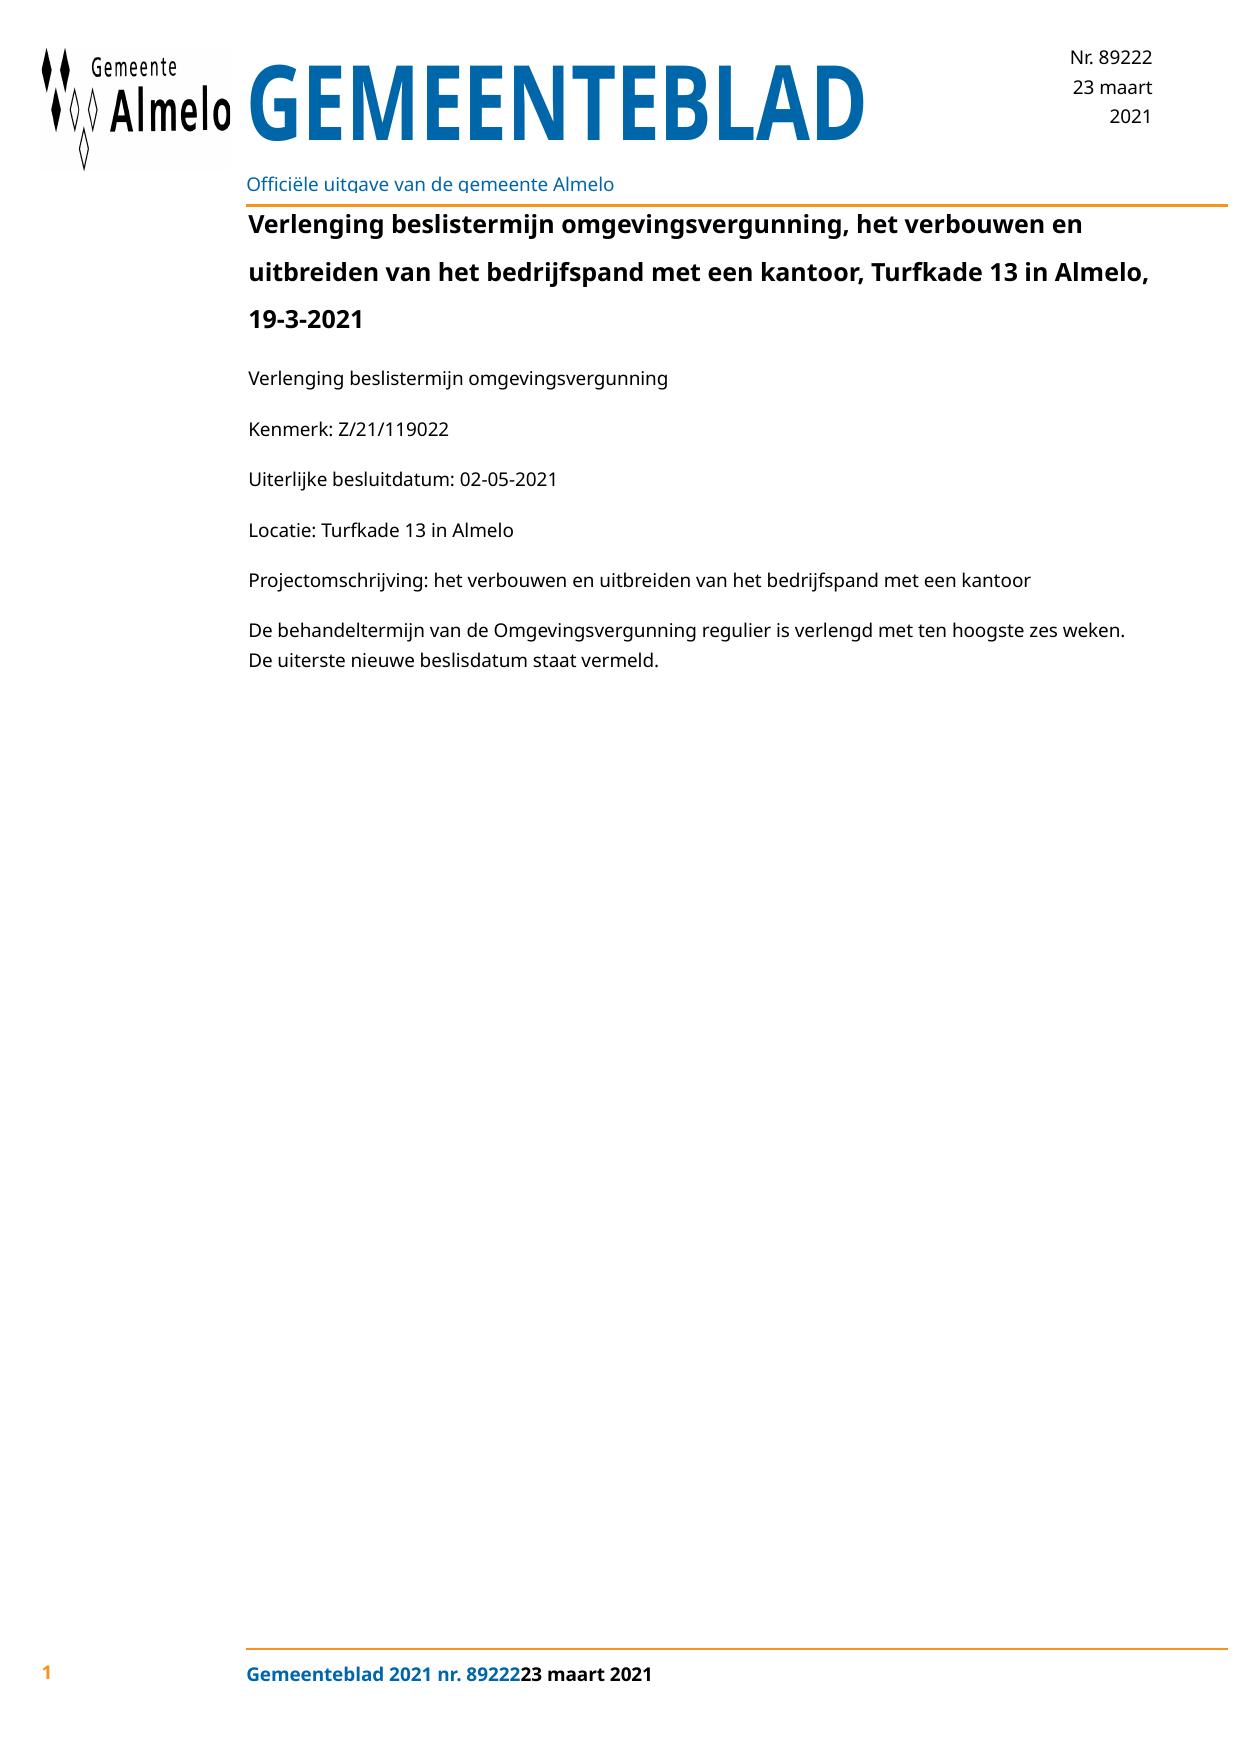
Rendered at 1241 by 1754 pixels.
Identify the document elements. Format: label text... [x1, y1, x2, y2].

picture [41, 47, 231, 172]
text De behandeltermijn van de Omgevingsvergunning regulier is verlengd met ten hoogste zes weken. De uiterste nieuwe beslisdatum staat vermeld. [248, 618, 1152, 673]
text Verlenging beslistermijn omgevingsvergunning, het verbouwen en uitbreiden van het bedrijfspand met een kantoor, Turfkade 13 in Almelo, 19-3-2021 [248, 207, 1152, 336]
text Verlenging beslistermijn omgevingsvergunning [248, 366, 1152, 391]
text Projectomschrijving: het verbouwen en uitbreiden van het bedrijfspand met een kantoor [248, 567, 1152, 593]
text Kenmerk: Z/21/119022 [248, 416, 1152, 442]
text Uiterlijke besluitdatum: 02-05-2021 [248, 466, 1152, 492]
text Locatie: Turfkade 13 in Almelo [248, 517, 1152, 542]
